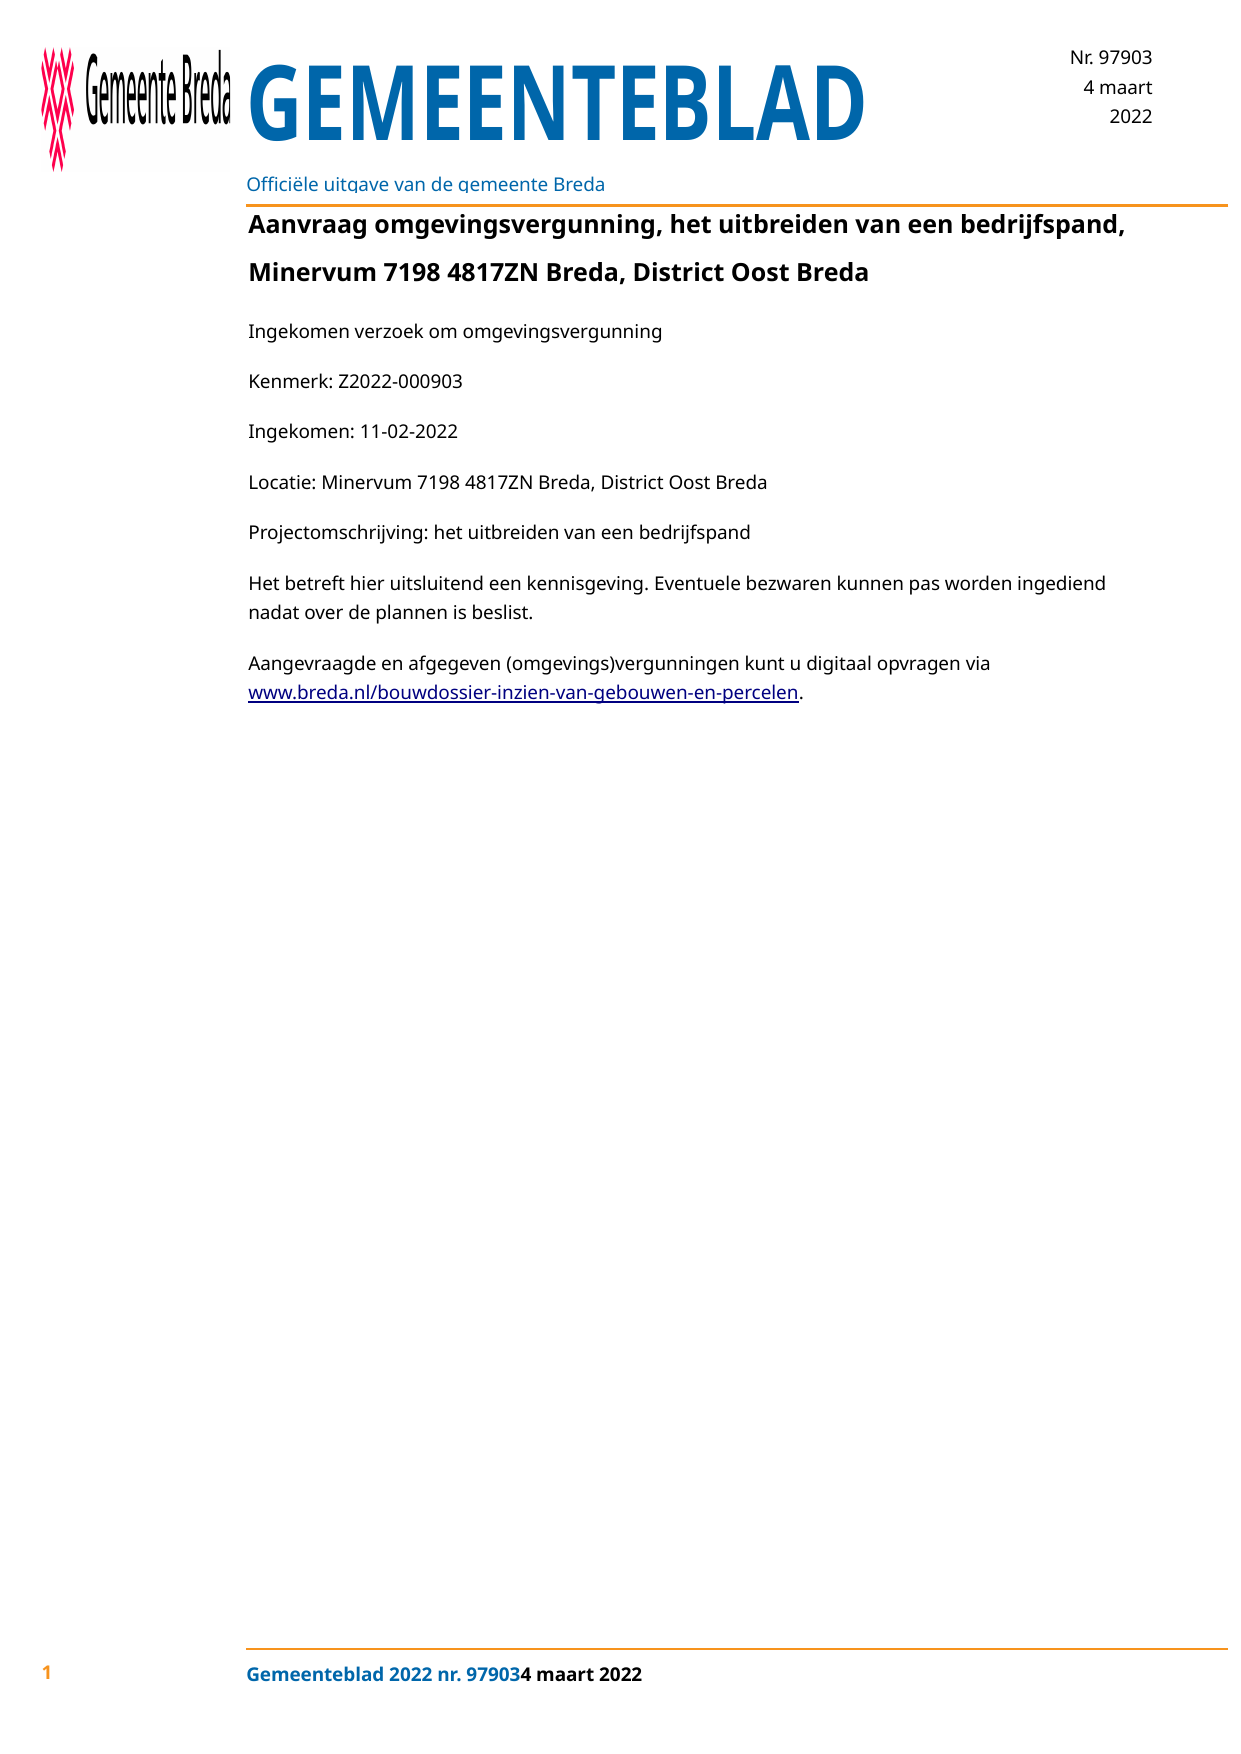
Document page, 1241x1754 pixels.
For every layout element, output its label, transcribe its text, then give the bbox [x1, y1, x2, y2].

text Het betreft hier uitsluitend een kennisgeving. Eventuele bezwaren kunnen pas worden ingediend nadat over de plannen is beslist. [248, 570, 1152, 625]
text Ingekomen verzoek om omgevingsvergunning [248, 318, 1152, 344]
text Kenmerk: Z2022-000903 [248, 368, 1152, 394]
text Aangevraagde en afgegeven (omgevings)vergunningen kunt u digitaal opvragen via www.breda.nl/bouwdossier-inzien-van-gebouwen-en-percelen. [248, 650, 1152, 705]
text Projectomschrijving: het uitbreiden van een bedrijfspand [248, 519, 1152, 545]
text Ingekomen: 11-02-2022 [248, 419, 1152, 444]
text Aanvraag omgevingsvergunning, het uitbreiden van een bedrijfspand, Minervum 7198 4817ZN Breda, District Oost Breda [248, 207, 1152, 288]
text Locatie: Minervum 7198 4817ZN Breda, District Oost Breda [248, 469, 1152, 495]
picture [41, 47, 231, 172]
